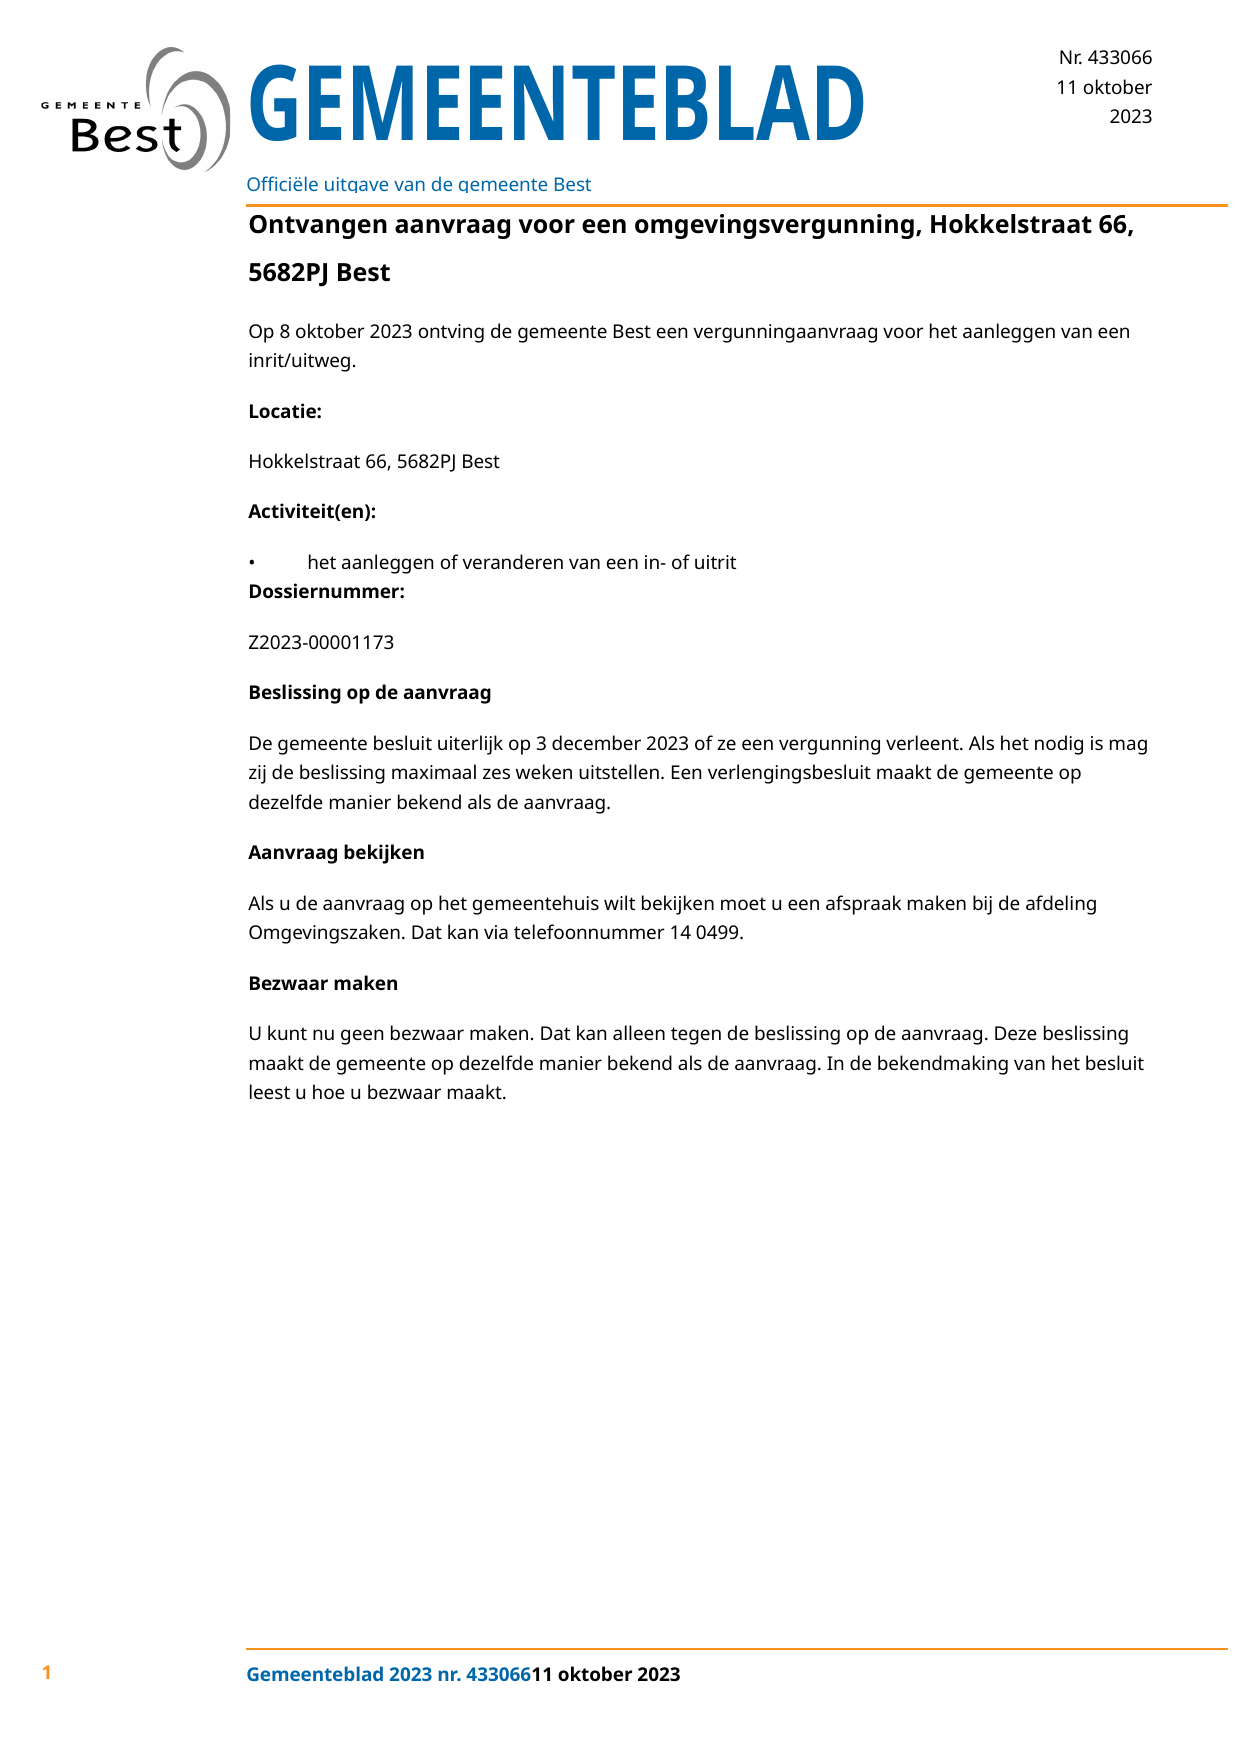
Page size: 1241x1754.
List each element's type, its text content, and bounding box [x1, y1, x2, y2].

list het aanleggen of veranderen van een in- of uitrit [248, 549, 1152, 575]
text Locatie: [248, 398, 1152, 424]
text De gemeente besluit uiterlijk op 3 december 2023 of ze een vergunning verleent. Als het nodig is mag zij de beslissing maximaal zes weken uitstellen. Een verlengingsbesluit maakt de gemeente op dezelfde manier bekend als de aanvraag. [248, 730, 1152, 815]
text Op 8 oktober 2023 ontving de gemeente Best een vergunningaanvraag voor het aanleggen van een inrit/uitweg. [248, 318, 1152, 373]
picture [41, 47, 231, 172]
text Aanvraag bekijken [248, 839, 1152, 865]
text Hokkelstraat 66, 5682PJ Best [248, 448, 1152, 474]
text Bezwaar maken [248, 970, 1152, 996]
text Ontvangen aanvraag voor een omgevingsvergunning, Hokkelstraat 66, 5682PJ Best [248, 207, 1152, 288]
text Z2023-00001173 [248, 629, 1152, 655]
text Activiteit(en): [248, 499, 1152, 524]
text U kunt nu geen bezwaar maken. Dat kan alleen tegen de beslissing op de aanvraag. Deze beslissing maakt de gemeente op dezelfde manier bekend als de aanvraag. In de bekendmaking van het besluit leest u hoe u bezwaar maakt. [248, 1020, 1152, 1105]
text Dossiernummer: [248, 579, 1152, 604]
text Als u de aanvraag op het gemeentehuis wilt bekijken moet u een afspraak maken bij de afdeling Omgevingszaken. Dat kan via telefoonnummer 14 0499. [248, 890, 1152, 945]
text Beslissing op de aanvraag [248, 679, 1152, 705]
